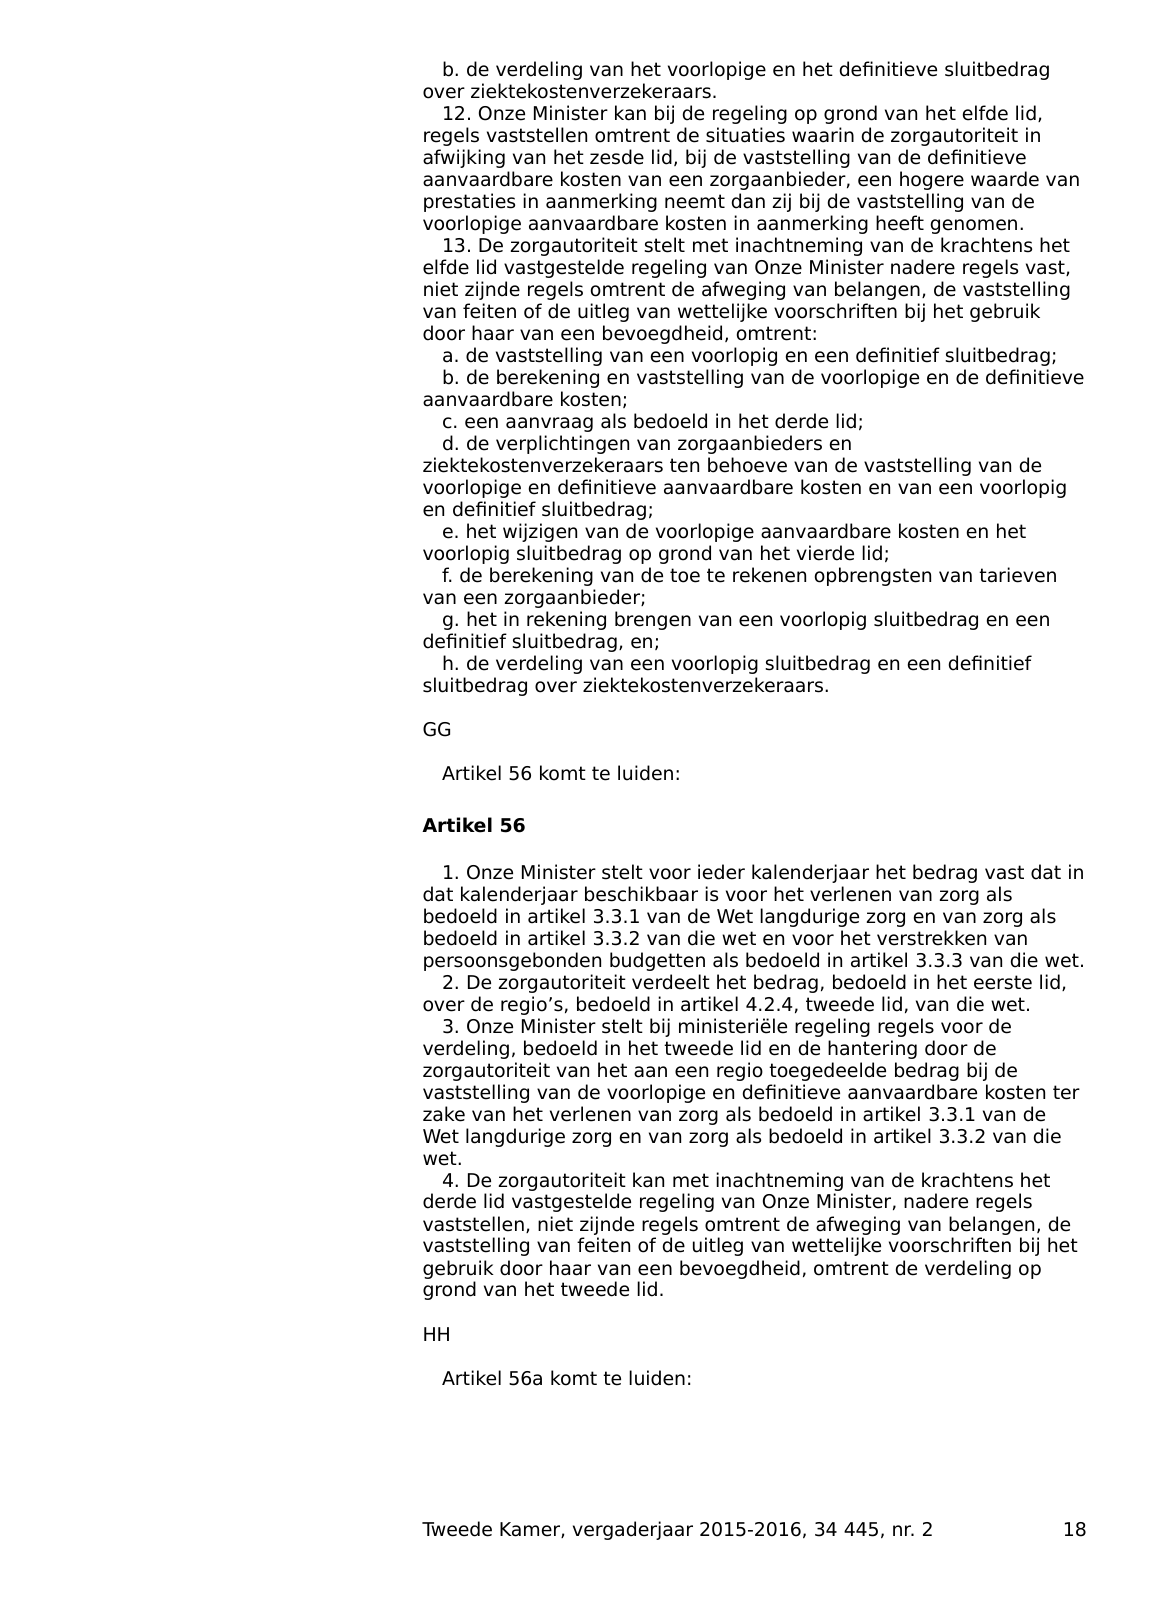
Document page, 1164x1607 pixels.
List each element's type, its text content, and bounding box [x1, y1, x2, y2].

text 2. De zorgautoriteit verdeelt het bedrag, bedoeld in het eerste lid, over de regio’s, bedoeld in artikel 4.2.4, tweede lid, van die wet. [422, 972, 1087, 1016]
text b. de berekening en vaststelling van de voorlopige en de definitieve aanvaardbare kosten; [422, 367, 1087, 411]
text e. het wijzigen van de voorlopige aanvaardbare kosten en het voorlopig sluitbedrag op grond van het vierde lid; [422, 521, 1087, 564]
text f. de berekening van de toe te rekenen opbrengsten van tarieven van een zorgaanbieder; [422, 564, 1087, 608]
text GG [422, 719, 1087, 741]
text c. een aanvraag als bedoeld in het derde lid; [422, 411, 1087, 433]
text b. de verdeling van het voorlopige en het definitieve sluitbedrag over ziektekostenverzekeraars. [422, 59, 1087, 103]
text h. de verdeling van een voorlopig sluitbedrag en een definitief sluitbedrag over ziektekostenverzekeraars. [422, 652, 1087, 696]
text d. de verplichtingen van zorgaanbieders en ziektekostenverzekeraars ten behoeve van de vaststelling van de voorlopige en definitieve aanvaardbare kosten en van een voorlopig en definitief sluitbedrag; [422, 433, 1087, 521]
text g. het in rekening brengen van een voorlopig sluitbedrag en een definitief sluitbedrag, en; [422, 608, 1087, 652]
text 12. Onze Minister kan bij de regeling op grond van het elfde lid, regels vaststellen omtrent de situaties waarin de zorgautoriteit in afwijking van het zesde lid, bij de vaststelling van de definitieve aanvaardbare kosten van een zorgaanbieder, een hogere waarde van prestaties in aanmerking neemt dan zij bij de vaststelling van de voorlopige aanvaardbare kosten in aanmerking heeft genomen. [422, 103, 1087, 235]
text 13. De zorgautoriteit stelt met inachtneming van de krachtens het elfde lid vastgestelde regeling van Onze Minister nadere regels vast, niet zijnde regels omtrent de afweging van belangen, de vaststelling van feiten of de uitleg van wettelijke voorschriften bij het gebruik door haar van een bevoegdheid, omtrent: [422, 235, 1087, 345]
subtitle Artikel 56 [422, 815, 1087, 837]
text a. de vaststelling van een voorlopig en een definitief sluitbedrag; [422, 345, 1087, 367]
text 3. Onze Minister stelt bij ministeriële regeling regels voor de verdeling, bedoeld in het tweede lid en de hantering door de zorgautoriteit van het aan een regio toegedeelde bedrag bij de vaststelling van de voorlopige en definitieve aanvaardbare kosten ter zake van het verlenen van zorg als bedoeld in artikel 3.3.1 van de Wet langdurige zorg en van zorg als bedoeld in artikel 3.3.2 van die wet. [422, 1016, 1087, 1169]
text Artikel 56 komt te luiden: [422, 763, 1087, 785]
text HH [422, 1323, 1087, 1346]
text 1. Onze Minister stelt voor ieder kalenderjaar het bedrag vast dat in dat kalenderjaar beschikbaar is voor het verlenen van zorg als bedoeld in artikel 3.3.1 van de Wet langdurige zorg en van zorg als bedoeld in artikel 3.3.2 van die wet en voor het verstrekken van persoonsgebonden budgetten als bedoeld in artikel 3.3.3 van die wet. [422, 862, 1087, 972]
text 4. De zorgautoriteit kan met inachtneming van de krachtens het derde lid vastgestelde regeling van Onze Minister, nadere regels vaststellen, niet zijnde regels omtrent de afweging van belangen, de vaststelling van feiten of de uitleg van wettelijke voorschriften bij het gebruik door haar van een bevoegdheid, omtrent de verdeling op grond van het tweede lid. [422, 1169, 1087, 1301]
text Artikel 56a komt te luiden: [422, 1368, 1087, 1390]
